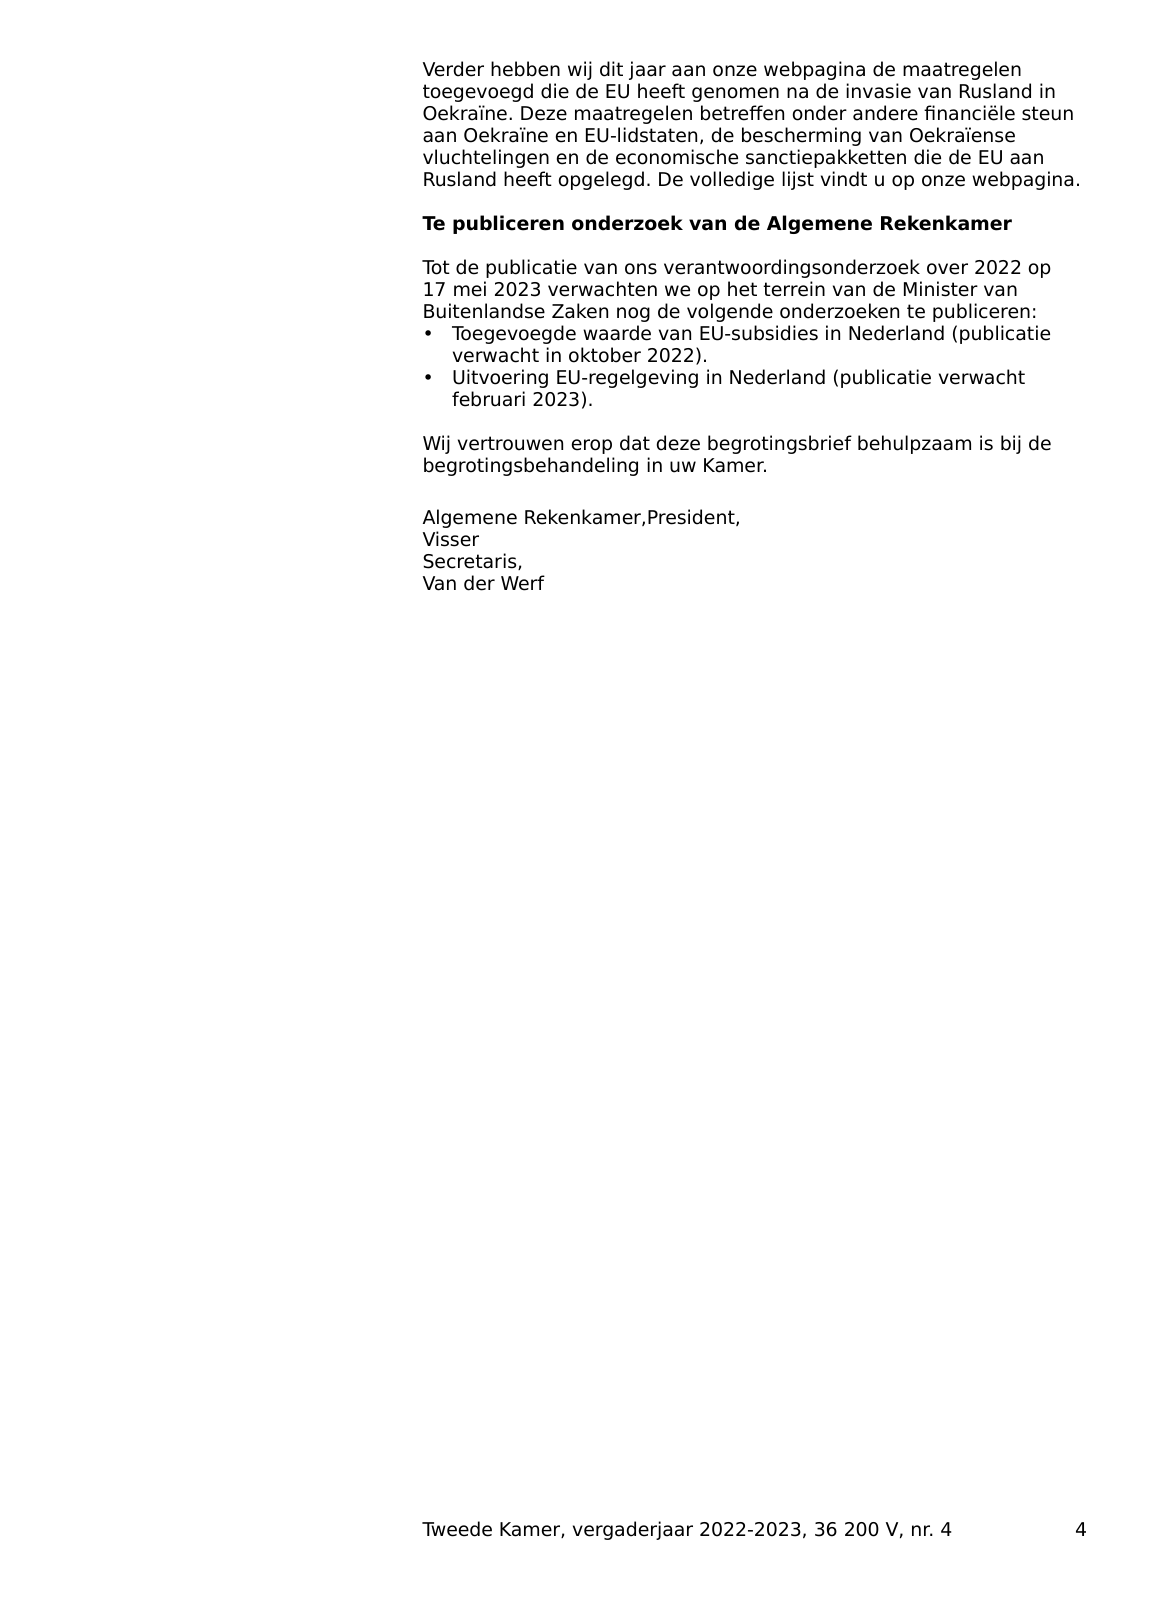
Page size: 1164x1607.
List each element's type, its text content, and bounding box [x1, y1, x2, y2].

text Algemene Rekenkamer,President, Visser Secretaris, Van der Werf [422, 507, 1087, 595]
subtitle Te publiceren onderzoek van de Algemene Rekenkamer [422, 213, 1087, 235]
text Verder hebben wij dit jaar aan onze webpagina de maatregelen toegevoegd die de EU heeft genomen na de invasie van Rusland in Oekraïne. Deze maatregelen betreffen onder andere financiële steun aan Oekraïne en EU-lidstaten, de bescherming van Oekraïense vluchtelingen en de economische sanctiepakketten die de EU aan Rusland heeft opgelegd. De volledige lijst vindt u op onze webpagina. [422, 59, 1087, 191]
text • Toegevoegde waarde van EU-subsidies in Nederland (publicatie verwacht in oktober 2022). [422, 323, 1087, 367]
text Tot de publicatie van ons verantwoordingsonderzoek over 2022 op 17 mei 2023 verwachten we op het terrein van de Minister van Buitenlandse Zaken nog de volgende onderzoeken te publiceren: [422, 257, 1087, 323]
text Wij vertrouwen erop dat deze begrotingsbrief behulpzaam is bij de begrotingsbehandeling in uw Kamer. [422, 433, 1087, 477]
text • Uitvoering EU-regelgeving in Nederland (publicatie verwacht februari 2023). [422, 367, 1087, 411]
